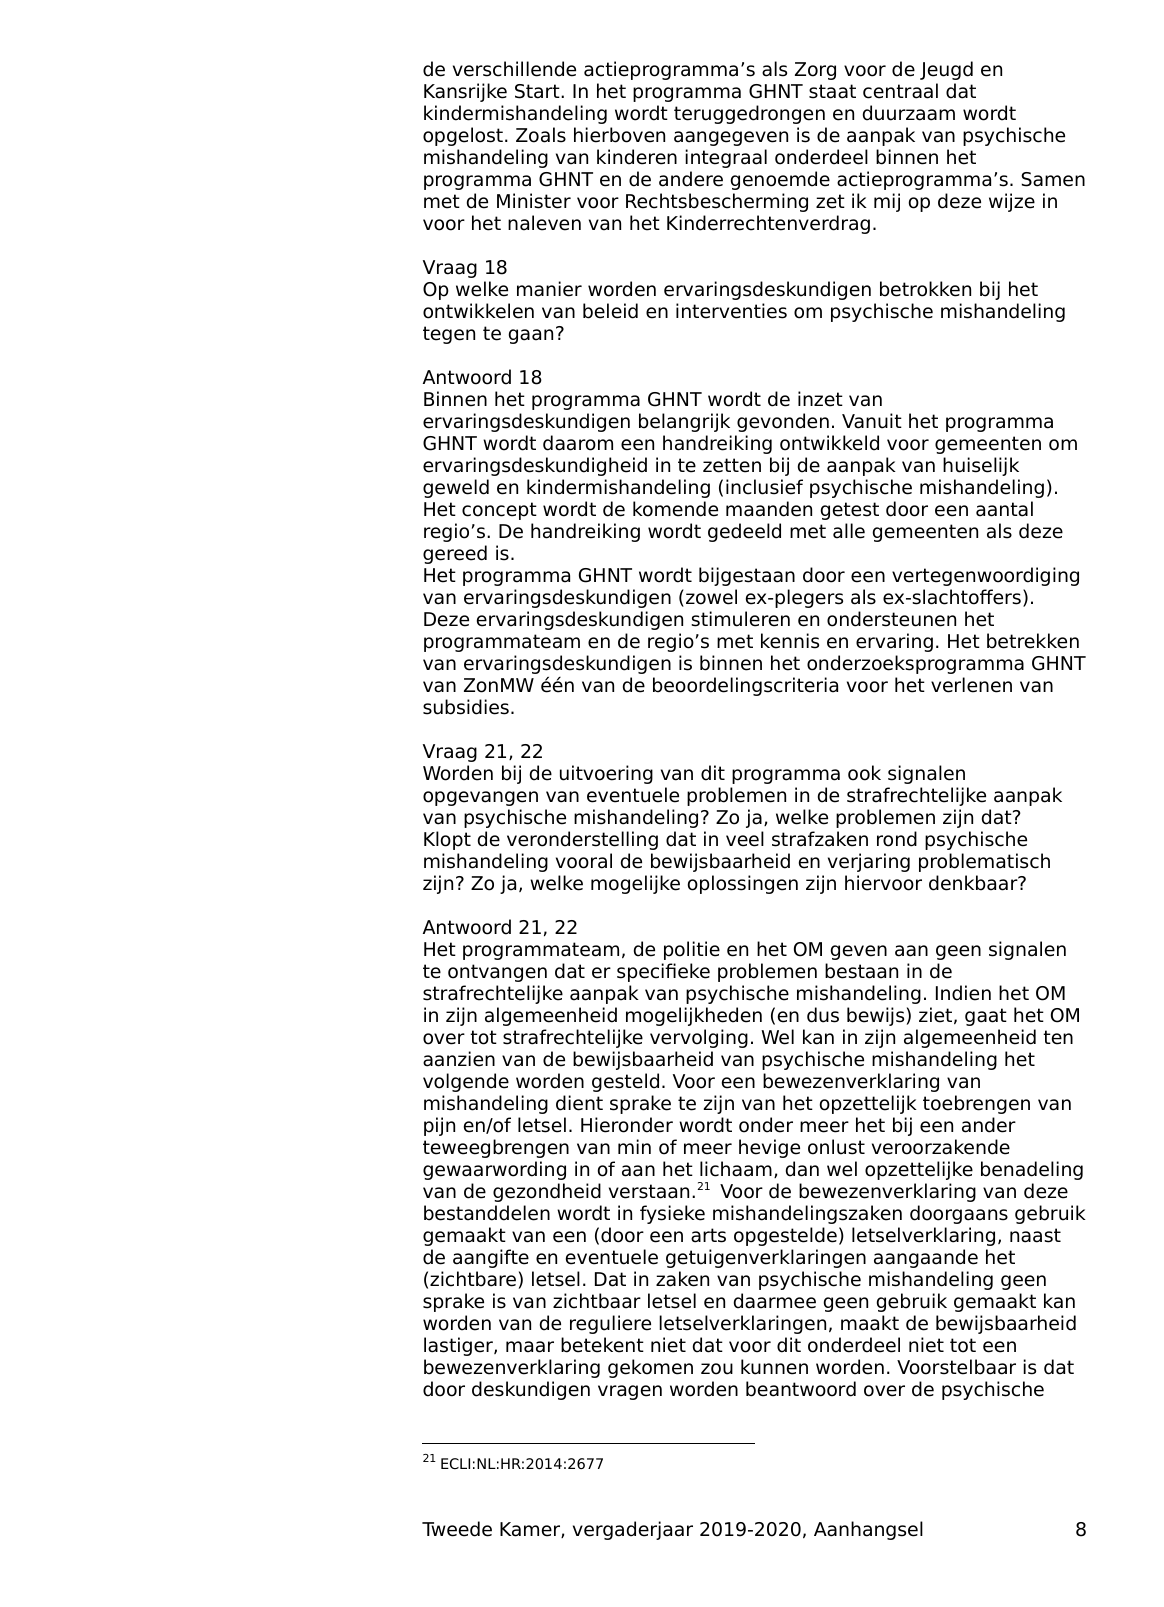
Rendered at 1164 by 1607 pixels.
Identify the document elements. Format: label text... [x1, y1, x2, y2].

text de verschillende actieprogramma’s als Zorg voor de Jeugd en Kansrijke Start. In het programma GHNT staat centraal dat kindermishandeling wordt teruggedrongen en duurzaam wordt opgelost. Zoals hierboven aangegeven is de aanpak van psychische mishandeling van kinderen integraal onderdeel binnen het programma GHNT en de andere genoemde actieprogramma’s. Samen met de Minister voor Rechtsbescherming zet ik mij op deze wijze in voor het naleven van het Kinderrechtenverdrag. [422, 59, 1087, 235]
text Antwoord 21, 22 [422, 917, 1087, 939]
text Binnen het programma GHNT wordt de inzet van ervaringsdeskundigen belangrijk gevonden. Vanuit het programma GHNT wordt daarom een handreiking ontwikkeld voor gemeenten om ervaringsdeskundigheid in te zetten bij de aanpak van huiselijk geweld en kindermishandeling (inclusief psychische mishandeling). Het concept wordt de komende maanden getest door een aantal regio’s. De handreiking wordt gedeeld met alle gemeenten als deze gereed is. [422, 389, 1087, 565]
text Het programmateam, de politie en het OM geven aan geen signalen te ontvangen dat er specifieke problemen bestaan in de strafrechtelijke aanpak van psychische mishandeling. Indien het OM in zijn algemeenheid mogelijkheden (en dus bewijs) ziet, gaat het OM over tot strafrechtelijke vervolging. Wel kan in zijn algemeenheid ten aanzien van de bewijsbaarheid van psychische mishandeling het volgende worden gesteld. Voor een bewezenverklaring van mishandeling dient sprake te zijn van het opzettelijk toebrengen van pijn en/of letsel. Hieronder wordt onder meer het bij een ander teweegbrengen van min of meer hevige onlust veroorzakende gewaarwording in of aan het lichaam, dan wel opzettelijke benadeling van de gezondheid verstaan. Voor de bewezenverklaring van deze bestanddelen wordt in fysieke mishandelingszaken doorgaans gebruik gemaakt van een (door een arts opgestelde) letselverklaring, naast de aangifte en eventuele getuigenverklaringen aangaande het (zichtbare) letsel. Dat in zaken van psychische mishandeling geen sprake is van zichtbaar letsel en daarmee geen gebruik gemaakt kan worden van de reguliere letselverklaringen, maakt de bewijsbaarheid lastiger, maar betekent niet dat voor dit onderdeel niet tot een bewezenverklaring gekomen zou kunnen worden. Voorstelbaar is dat door deskundigen vragen worden beantwoord over de psychische [422, 939, 1087, 1401]
text Klopt de veronderstelling dat in veel strafzaken rond psychische mishandeling vooral de bewijsbaarheid en verjaring problematisch zijn? Zo ja, welke mogelijke oplossingen zijn hiervoor denkbaar? [422, 829, 1087, 895]
text ECLI:NL:HR:2014:2677 [422, 1452, 1087, 1474]
text Antwoord 18 [422, 367, 1087, 389]
text Vraag 18 [422, 257, 1087, 279]
text Het programma GHNT wordt bijgestaan door een vertegenwoordiging van ervaringsdeskundigen (zowel ex-plegers als ex-slachtoffers). Deze ervaringsdeskundigen stimuleren en ondersteunen het programmateam en de regio’s met kennis en ervaring. Het betrekken van ervaringsdeskundigen is binnen het onderzoeksprogramma GHNT van ZonMW één van de beoordelingscriteria voor het verlenen van subsidies. [422, 565, 1087, 719]
text Worden bij de uitvoering van dit programma ook signalen opgevangen van eventuele problemen in de strafrechtelijke aanpak van psychische mishandeling? Zo ja, welke problemen zijn dat? [422, 763, 1087, 829]
text Op welke manier worden ervaringsdeskundigen betrokken bij het ontwikkelen van beleid en interventies om psychische mishandeling tegen te gaan? [422, 279, 1087, 345]
text Vraag 21, 22 [422, 741, 1087, 763]
